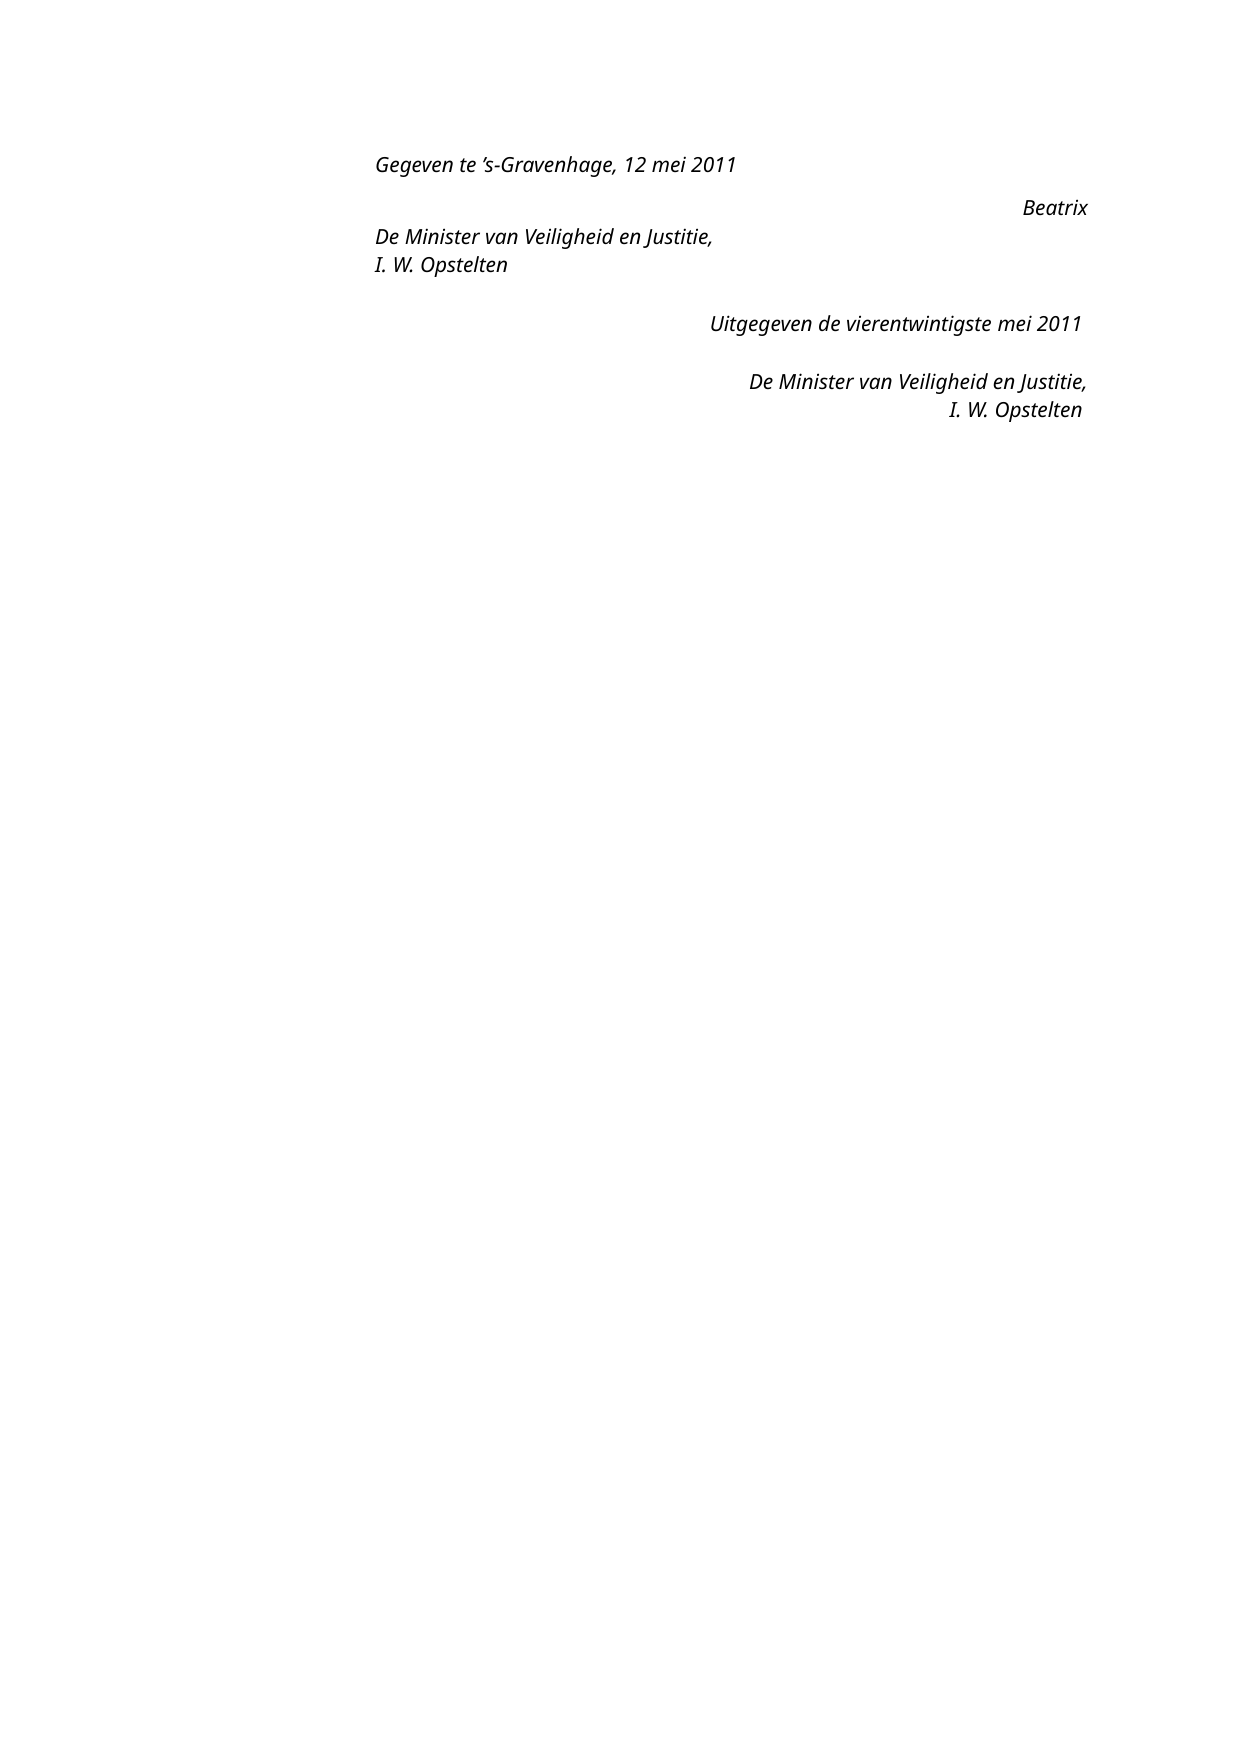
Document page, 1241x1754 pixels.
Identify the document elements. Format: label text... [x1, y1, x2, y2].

text De Minister van Veiligheid en Justitie, [375, 222, 1090, 250]
text Gegeven te ’s-Gravenhage, 12 mei 2011 [375, 150, 1090, 178]
text Beatrix [375, 193, 1090, 222]
text De Minister van Veiligheid en Justitie, [375, 367, 1090, 396]
text I. W. Opstelten [375, 396, 1090, 424]
text I. W. Opstelten [375, 250, 1090, 279]
text Uitgegeven de vierentwintigste mei 2011 [375, 309, 1090, 337]
